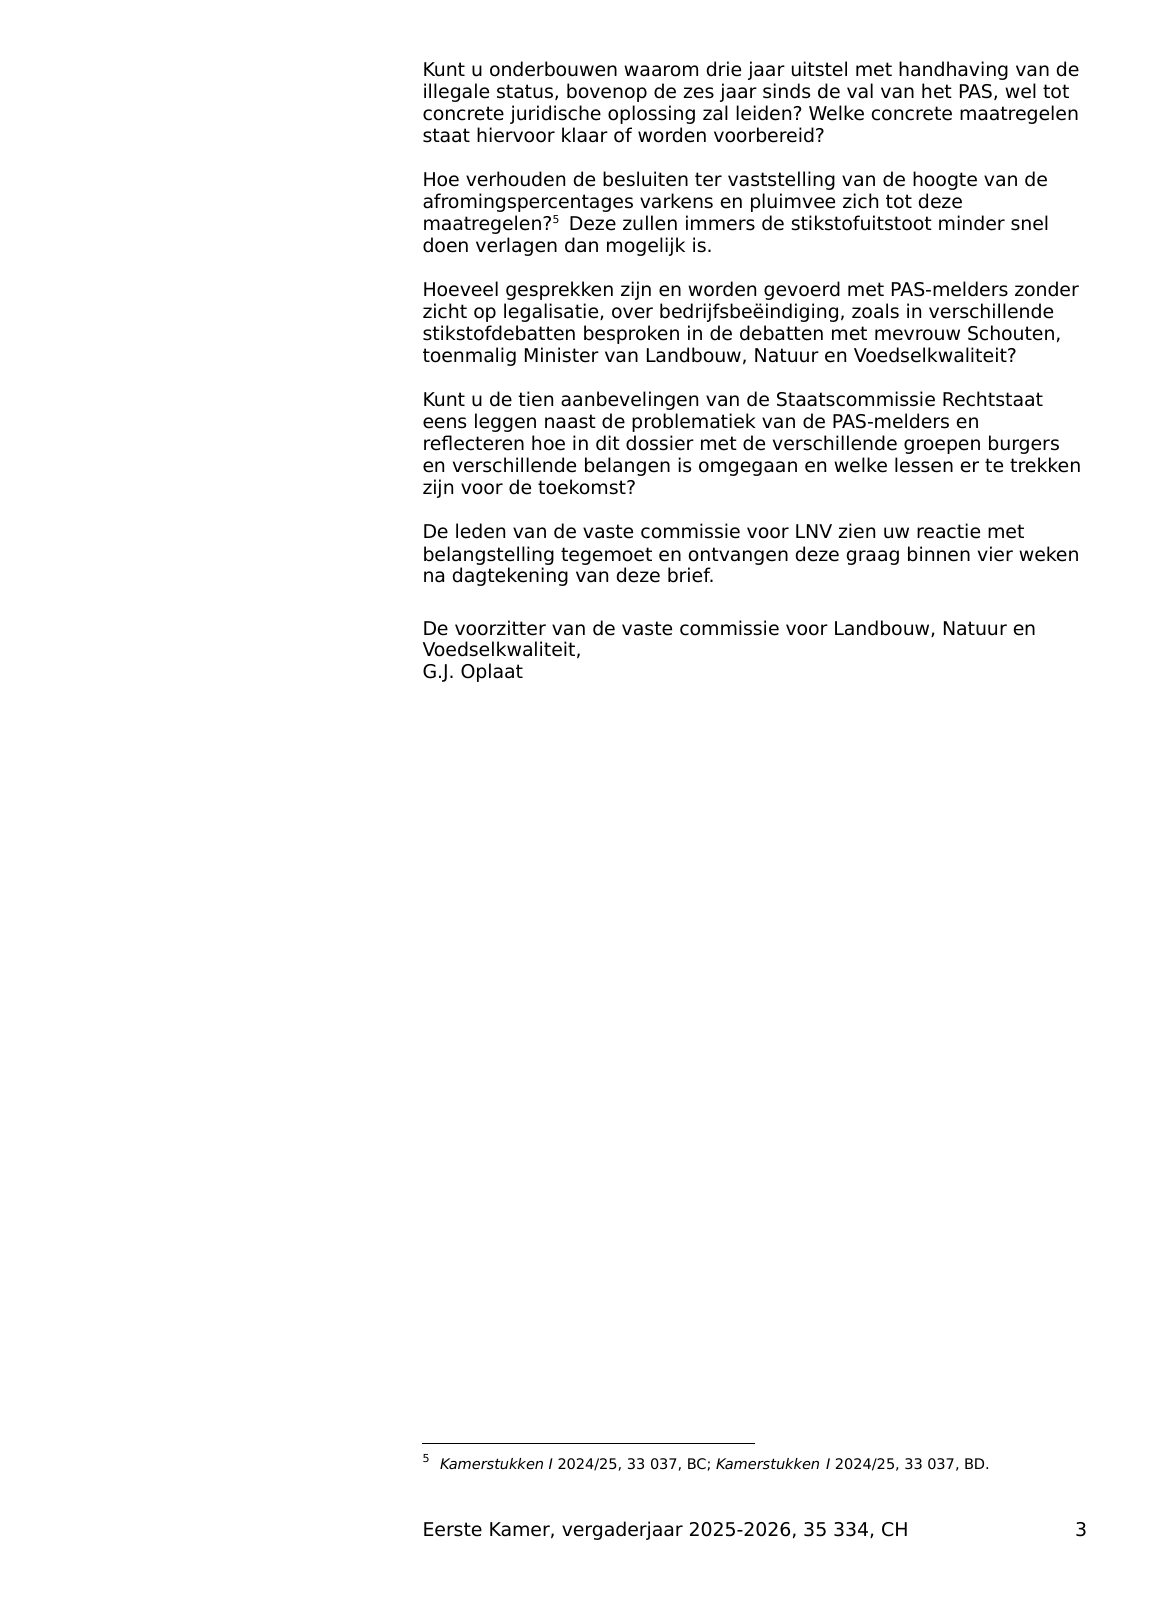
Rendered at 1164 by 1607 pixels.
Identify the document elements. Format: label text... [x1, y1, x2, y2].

text Kunt u onderbouwen waarom drie jaar uitstel met handhaving van de illegale status, bovenop de zes jaar sinds de val van het PAS, wel tot concrete juridische oplossing zal leiden? Welke concrete maatregelen staat hiervoor klaar of worden voorbereid? [422, 59, 1087, 147]
text De leden van de vaste commissie voor LNV zien uw reactie met belangstelling tegemoet en ontvangen deze graag binnen vier weken na dagtekening van deze brief. [422, 521, 1087, 587]
text De voorzitter van de vaste commissie voor Landbouw, Natuur en Voedselkwaliteit, G.J. Oplaat [422, 617, 1087, 683]
text Hoe verhouden de besluiten ter vaststelling van de hoogte van de afromingspercentages varkens en pluimvee zich tot deze maatregelen? Deze zullen immers de stikstofuitstoot minder snel doen verlagen dan mogelijk is. [422, 169, 1087, 257]
text Kamerstukken I 2024/25, 33 037, BC; Kamerstukken I 2024/25, 33 037, BD. [422, 1452, 1087, 1474]
text Kunt u de tien aanbevelingen van de Staatscommissie Rechtstaat eens leggen naast de problematiek van de PAS-melders en reflecteren hoe in dit dossier met de verschillende groepen burgers en verschillende belangen is omgegaan en welke lessen er te trekken zijn voor de toekomst? [422, 389, 1087, 499]
text Hoeveel gesprekken zijn en worden gevoerd met PAS-melders zonder zicht op legalisatie, over bedrijfsbeëindiging, zoals in verschillende stikstofdebatten besproken in de debatten met mevrouw Schouten, toenmalig Minister van Landbouw, Natuur en Voedselkwaliteit? [422, 279, 1087, 367]
